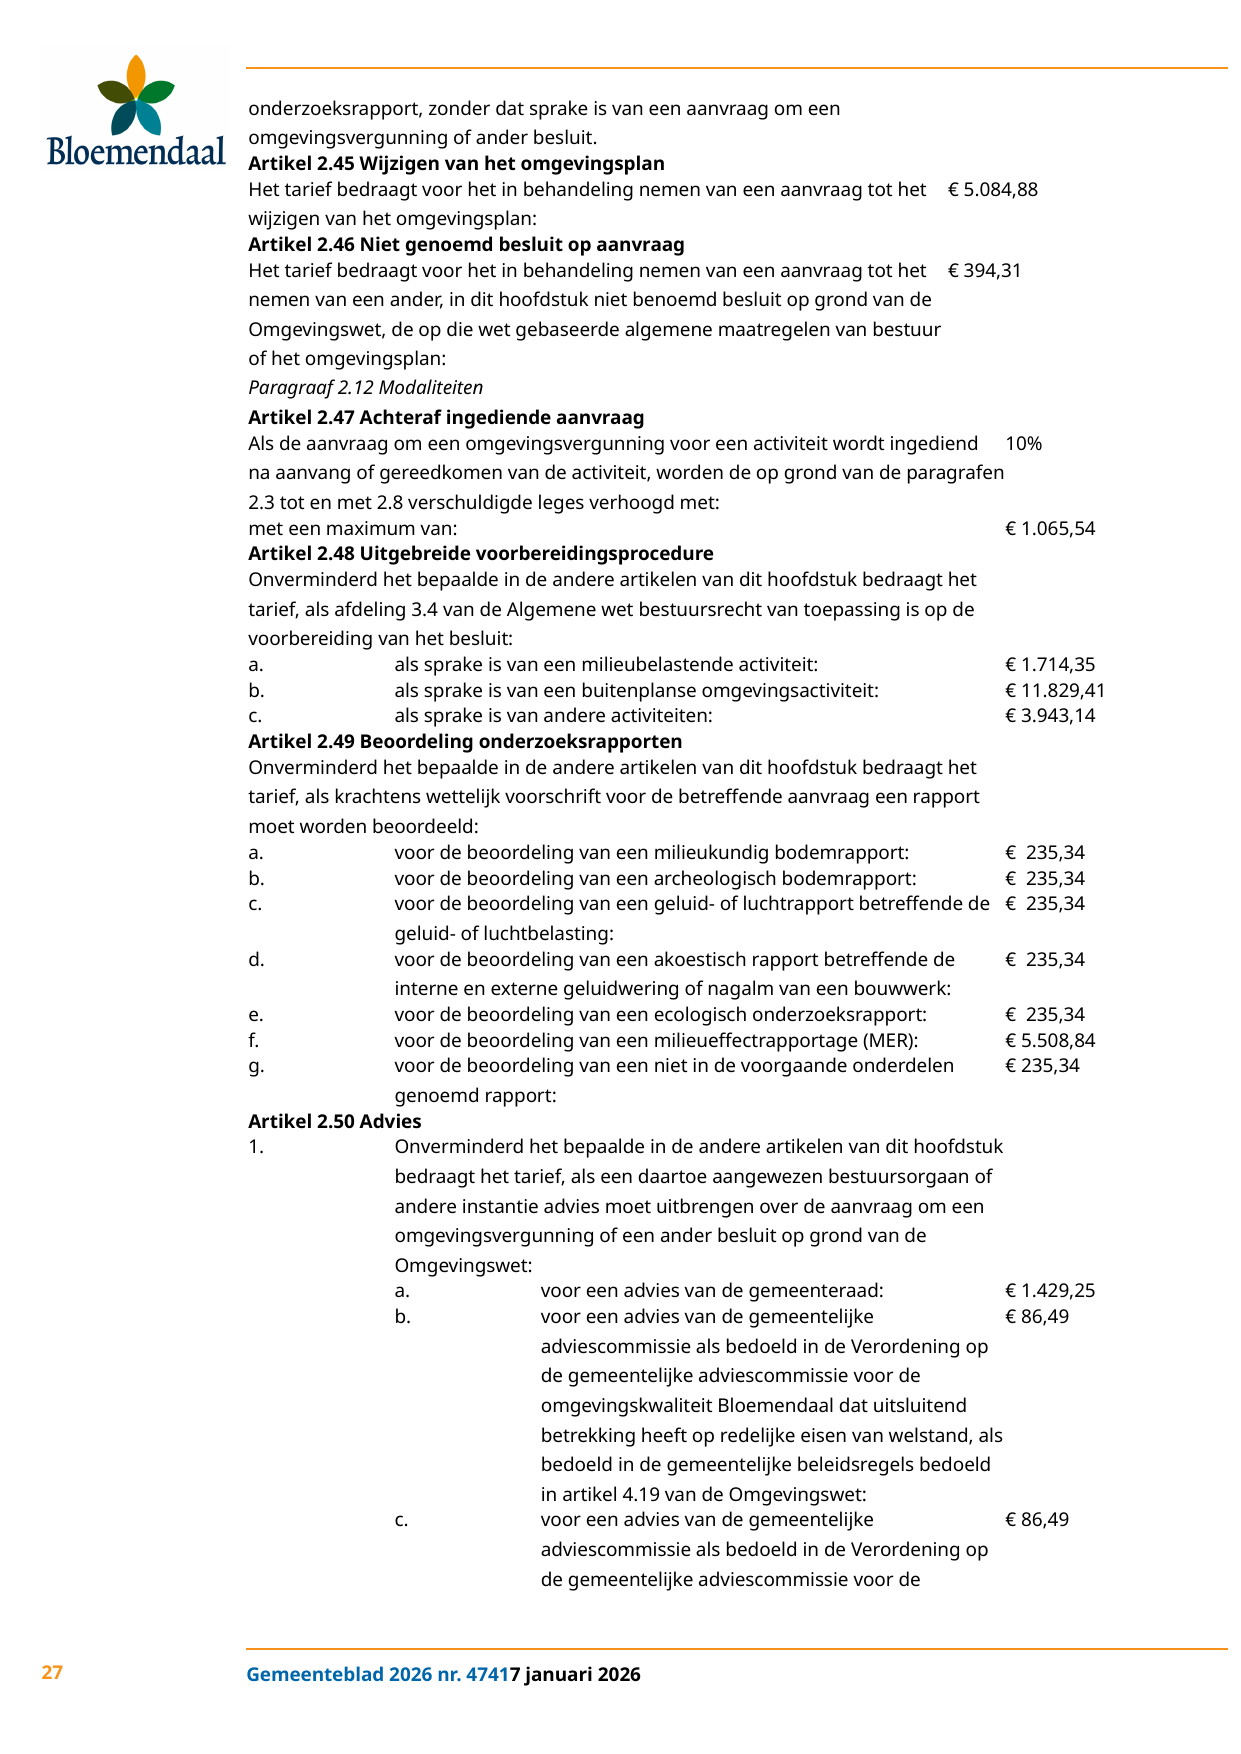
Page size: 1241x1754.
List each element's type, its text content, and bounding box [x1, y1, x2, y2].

table_cell voor de beoordeling van een niet in de voorgaande onderdelen genoemd rapport: [394, 1053, 1005, 1108]
table_cell a. [394, 1278, 541, 1303]
table_cell met een maximum van: [248, 515, 1005, 541]
table_cell voor de beoordeling van een archeologisch bodemrapport: [394, 865, 1005, 891]
table_cell [1005, 1134, 1152, 1278]
table_cell € 1.429,25 [1005, 1278, 1152, 1303]
table_cell f. [248, 1027, 394, 1053]
table_cell Als de aanvraag om een omgevingsvergunning voor een activiteit wordt ingediend na aanvang of gereedkomen van de activiteit, worden de op grond van de paragrafen 2.3 tot en met 2.8 verschuldigde leges verhoogd met: [248, 430, 1005, 515]
table_cell € 235,34 [1005, 891, 1152, 946]
table_cell Artikel 2.50 Advies [248, 1108, 1005, 1134]
table_cell 1. [248, 1134, 394, 1278]
table_cell € 1.065,54 [1005, 515, 1152, 541]
table_cell 10% [1005, 430, 1152, 515]
table_cell [948, 231, 1152, 257]
table_cell als sprake is van een milieubelastende activiteit: [394, 651, 1005, 677]
table_cell Artikel 2.46 Niet genoemd besluit op aanvraag [248, 231, 948, 257]
table_cell Onverminderd het bepaalde in de andere artikelen van dit hoofdstuk bedraagt het tarief, als afdeling 3.4 van de Algemene wet bestuursrecht van toepassing is op de voorbereiding van het besluit: [248, 566, 1005, 651]
table_cell € 86,49 [1005, 1507, 1152, 1592]
table_cell voor de beoordeling van een milieukundig bodemrapport: [394, 839, 1005, 865]
table_cell c. [394, 1507, 541, 1592]
table_cell [1005, 566, 1152, 651]
table_cell € 5.508,84 [1005, 1027, 1152, 1053]
table_cell Artikel 2.45 Wijzigen van het omgevingsplan [248, 150, 948, 176]
table_cell € 235,34 [1005, 946, 1152, 1001]
table_cell Onverminderd het bepaalde in de andere artikelen van dit hoofdstuk bedraagt het tarief, als een daartoe aangewezen bestuursorgaan of andere instantie advies moet uitbrengen over de aanvraag om een omgevingsvergunning of een ander besluit op grond van de Omgevingswet: [394, 1134, 1005, 1278]
table_cell voor de beoordeling van een geluid- of luchtrapport betreffende de geluid- of luchtbelasting: [394, 891, 1005, 946]
table_cell € 1.714,35 [1005, 651, 1152, 677]
table_cell [248, 1304, 394, 1507]
text Paragraaf 2.12 Modaliteiten [248, 374, 1152, 400]
table_cell [248, 1507, 394, 1592]
table_cell voor een advies van de gemeenteraad: [541, 1278, 1005, 1303]
table_cell Onverminderd het bepaalde in de andere artikelen van dit hoofdstuk bedraagt het tarief, als krachtens wettelijk voorschrift voor de betreffende aanvraag een rapport moet worden beoordeeld: [248, 754, 1005, 839]
table_cell [948, 150, 1152, 176]
table_cell € 394,31 [948, 257, 1152, 371]
table_cell onderzoeksrapport, zonder dat sprake is van een aanvraag om een omgevingsvergunning of ander besluit. [248, 95, 948, 150]
table_cell a. [248, 651, 394, 677]
table_cell als sprake is van andere activiteiten: [394, 703, 1005, 728]
table_cell [1005, 1108, 1152, 1134]
table_cell [1005, 541, 1152, 566]
table_cell [948, 95, 1152, 150]
table_header [1005, 404, 1152, 430]
table_cell [1005, 729, 1152, 754]
table_cell c. [248, 703, 394, 728]
table_cell Artikel 2.48 Uitgebreide voorbereidingsprocedure [248, 541, 1005, 566]
table_cell c. [248, 891, 394, 946]
table_cell voor de beoordeling van een milieueffectrapportage (MER): [394, 1027, 1005, 1053]
table_cell als sprake is van een buitenplanse omgevingsactiviteit: [394, 677, 1005, 703]
table_cell € 3.943,14 [1005, 703, 1152, 728]
table_cell [1005, 754, 1152, 839]
table_cell € 5.084,88 [948, 176, 1152, 231]
table_cell b. [248, 865, 394, 891]
table_cell g. [248, 1053, 394, 1108]
table_cell b. [248, 677, 394, 703]
table_cell e. [248, 1001, 394, 1027]
table_cell € 11.829,41 [1005, 677, 1152, 703]
table_cell voor de beoordeling van een akoestisch rapport betreffende de interne en externe geluidwering of nagalm van een bouwwerk: [394, 946, 1005, 1001]
table_cell € 235,34 [1005, 865, 1152, 891]
table_cell € 86,49 [1005, 1304, 1152, 1507]
table_cell € 235,34 [1005, 1053, 1152, 1108]
table_cell [248, 1278, 394, 1303]
table_header Artikel 2.47 Achteraf ingediende aanvraag [248, 404, 1005, 430]
table_cell voor een advies van de gemeentelijke adviescommissie als bedoeld in de Verordening op de gemeentelijke adviescommissie voor de omgevingskwaliteit Bloemendaal dat uitsluitend betrekking heeft op redelijke eisen van welstand, als bedoeld in de gemeentelijke beleidsregels bedoeld in artikel 4.19 van de Omgevingswet: [541, 1304, 1005, 1507]
picture [41, 47, 231, 172]
table_cell voor een advies van de gemeentelijke adviescommissie als bedoeld in de Verordening op de gemeentelijke adviescommissie voor de [541, 1507, 1005, 1592]
table_cell Artikel 2.49 Beoordeling onderzoeksrapporten [248, 729, 1005, 754]
table_cell voor de beoordeling van een ecologisch onderzoeksrapport: [394, 1001, 1005, 1027]
table_cell € 235,34 [1005, 1001, 1152, 1027]
table_cell b. [394, 1304, 541, 1507]
table_cell Het tarief bedraagt voor het in behandeling nemen van een aanvraag tot het nemen van een ander, in dit hoofdstuk niet benoemd besluit op grond van de Omgevingswet, de op die wet gebaseerde algemene maatregelen van bestuur of het omgevingsplan: [248, 257, 948, 371]
table_cell Het tarief bedraagt voor het in behandeling nemen van een aanvraag tot het wijzigen van het omgevingsplan: [248, 176, 948, 231]
table_cell € 235,34 [1005, 839, 1152, 865]
table_cell a. [248, 839, 394, 865]
table_cell d. [248, 946, 394, 1001]
